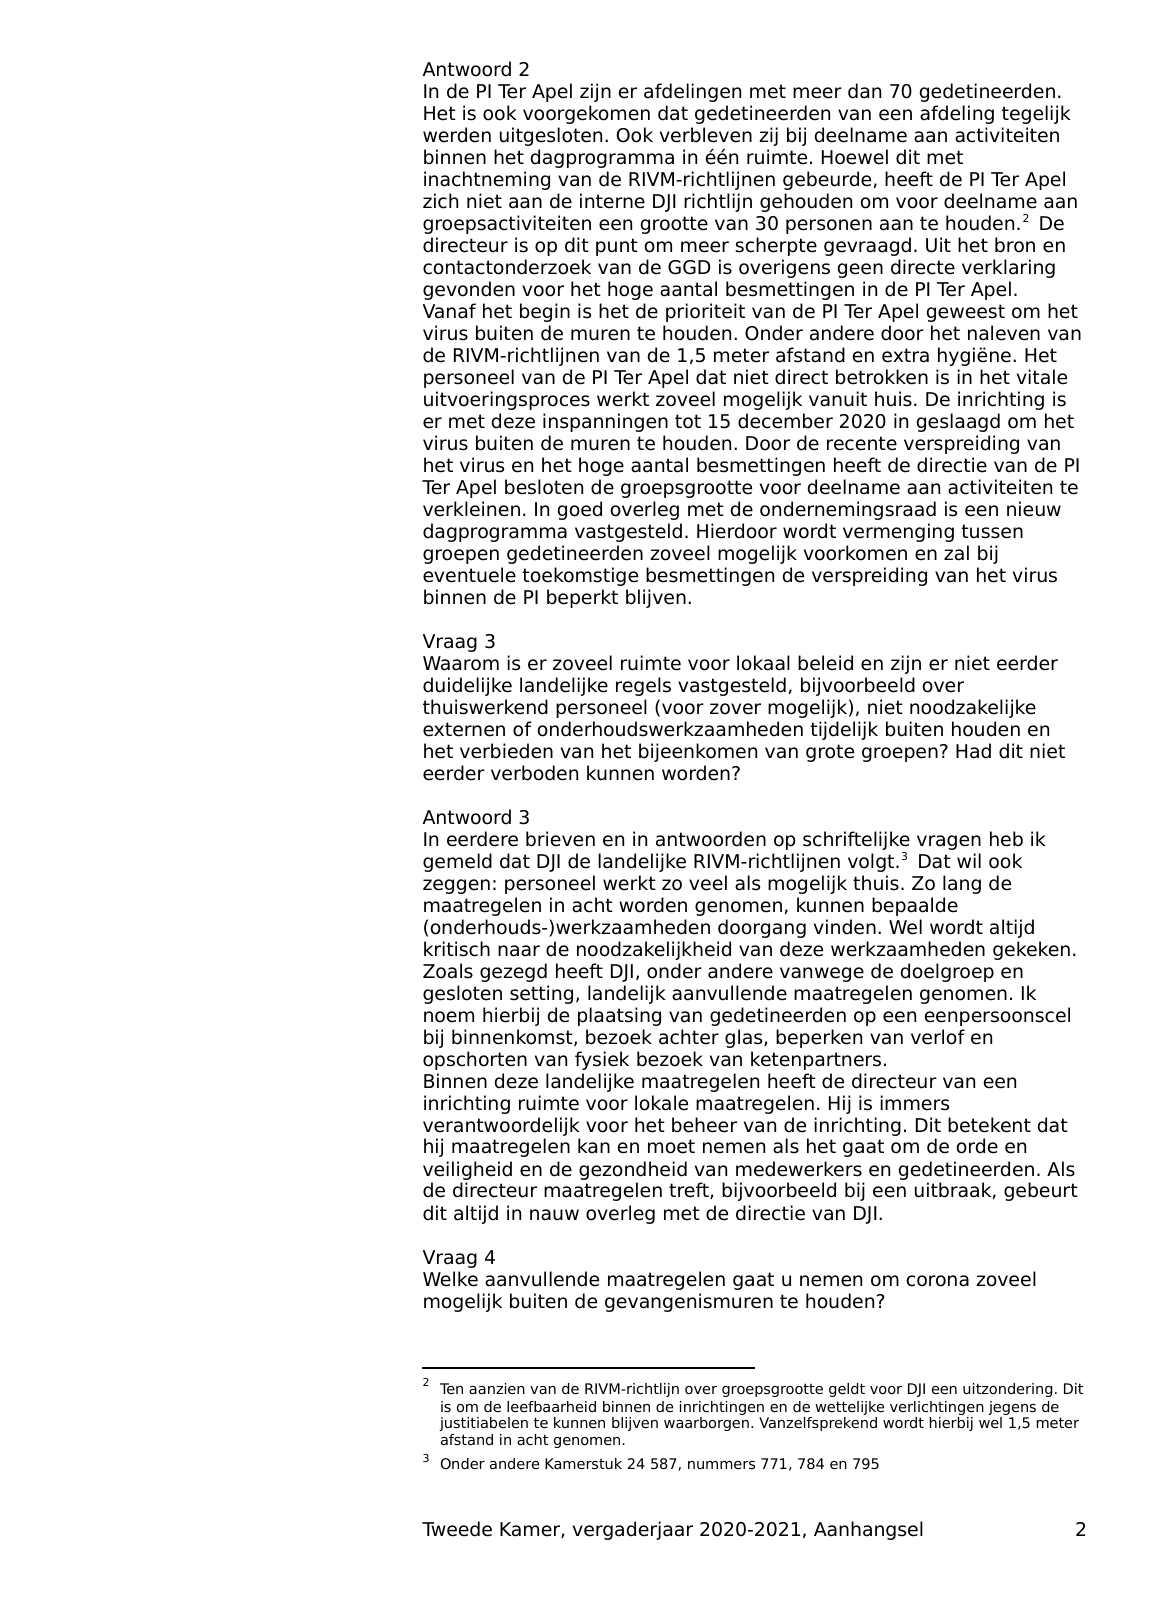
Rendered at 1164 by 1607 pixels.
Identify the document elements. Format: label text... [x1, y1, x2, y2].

text Vraag 3 [422, 631, 1087, 653]
text In de PI Ter Apel zijn er afdelingen met meer dan 70 gedetineerden. Het is ook voorgekomen dat gedetineerden van een afdeling tegelijk werden uitgesloten. Ook verbleven zij bij deelname aan activiteiten binnen het dagprogramma in één ruimte. Hoewel dit met inachtneming van de RIVM-richtlijnen gebeurde, heeft de PI Ter Apel zich niet aan de interne DJI richtlijn gehouden om voor deelname aan groepsactiviteiten een grootte van 30 personen aan te houden. De directeur is op dit punt om meer scherpte gevraagd. Uit het bron en contactonderzoek van de GGD is overigens geen directe verklaring gevonden voor het hoge aantal besmettingen in de PI Ter Apel. [422, 81, 1087, 301]
text Vraag 4 [422, 1247, 1087, 1268]
text Waarom is er zoveel ruimte voor lokaal beleid en zijn er niet eerder duidelijke landelijke regels vastgesteld, bijvoorbeeld over thuiswerkend personeel (voor zover mogelijk), niet noodzakelijke externen of onderhoudswerkzaamheden tijdelijk buiten houden en het verbieden van het bijeenkomen van grote groepen? Had dit niet eerder verboden kunnen worden? [422, 653, 1087, 784]
text Antwoord 3 [422, 807, 1087, 829]
text Antwoord 2 [422, 59, 1087, 81]
text Welke aanvullende maatregelen gaat u nemen om corona zoveel mogelijk buiten de gevangenismuren te houden? [422, 1268, 1087, 1312]
text In eerdere brieven en in antwoorden op schriftelijke vragen heb ik gemeld dat DJI de landelijke RIVM-richtlijnen volgt. Dat wil ook zeggen: personeel werkt zo veel als mogelijk thuis. Zo lang de maatregelen in acht worden genomen, kunnen bepaalde (onderhouds-)werkzaamheden doorgang vinden. Wel wordt altijd kritisch naar de noodzakelijkheid van deze werkzaamheden gekeken. [422, 829, 1087, 961]
text Onder andere Kamerstuk 24 587, nummers 771, 784 en 795 [422, 1452, 1087, 1474]
text Ten aanzien van de RIVM-richtlijn over groepsgrootte geldt voor DJI een uitzondering. Dit is om de leefbaarheid binnen de inrichtingen en de wettelijke verlichtingen jegens de justitiabelen te kunnen blijven waarborgen. Vanzelfsprekend wordt hierbij wel 1,5 meter afstand in acht genomen. [422, 1377, 1087, 1449]
text Zoals gezegd heeft DJI, onder andere vanwege de doelgroep en gesloten setting, landelijk aanvullende maatregelen genomen. Ik noem hierbij de plaatsing van gedetineerden op een eenpersoonscel bij binnenkomst, bezoek achter glas, beperken van verlof en opschorten van fysiek bezoek van ketenpartners. [422, 961, 1087, 1071]
text Vanaf het begin is het de prioriteit van de PI Ter Apel geweest om het virus buiten de muren te houden. Onder andere door het naleven van de RIVM-richtlijnen van de 1,5 meter afstand en extra hygiëne. Het personeel van de PI Ter Apel dat niet direct betrokken is in het vitale uitvoeringsproces werkt zoveel mogelijk vanuit huis. De inrichting is er met deze inspanningen tot 15 december 2020 in geslaagd om het virus buiten de muren te houden. Door de recente verspreiding van het virus en het hoge aantal besmettingen heeft de directie van de PI Ter Apel besloten de groepsgrootte voor deelname aan activiteiten te verkleinen. In goed overleg met de ondernemingsraad is een nieuw dagprogramma vastgesteld. Hierdoor wordt vermenging tussen groepen gedetineerden zoveel mogelijk voorkomen en zal bij eventuele toekomstige besmettingen de verspreiding van het virus binnen de PI beperkt blijven. [422, 301, 1087, 608]
text Binnen deze landelijke maatregelen heeft de directeur van een inrichting ruimte voor lokale maatregelen. Hij is immers verantwoordelijk voor het beheer van de inrichting. Dit betekent dat hij maatregelen kan en moet nemen als het gaat om de orde en veiligheid en de gezondheid van medewerkers en gedetineerden. Als de directeur maatregelen treft, bijvoorbeeld bij een uitbraak, gebeurt dit altijd in nauw overleg met de directie van DJI. [422, 1071, 1087, 1224]
